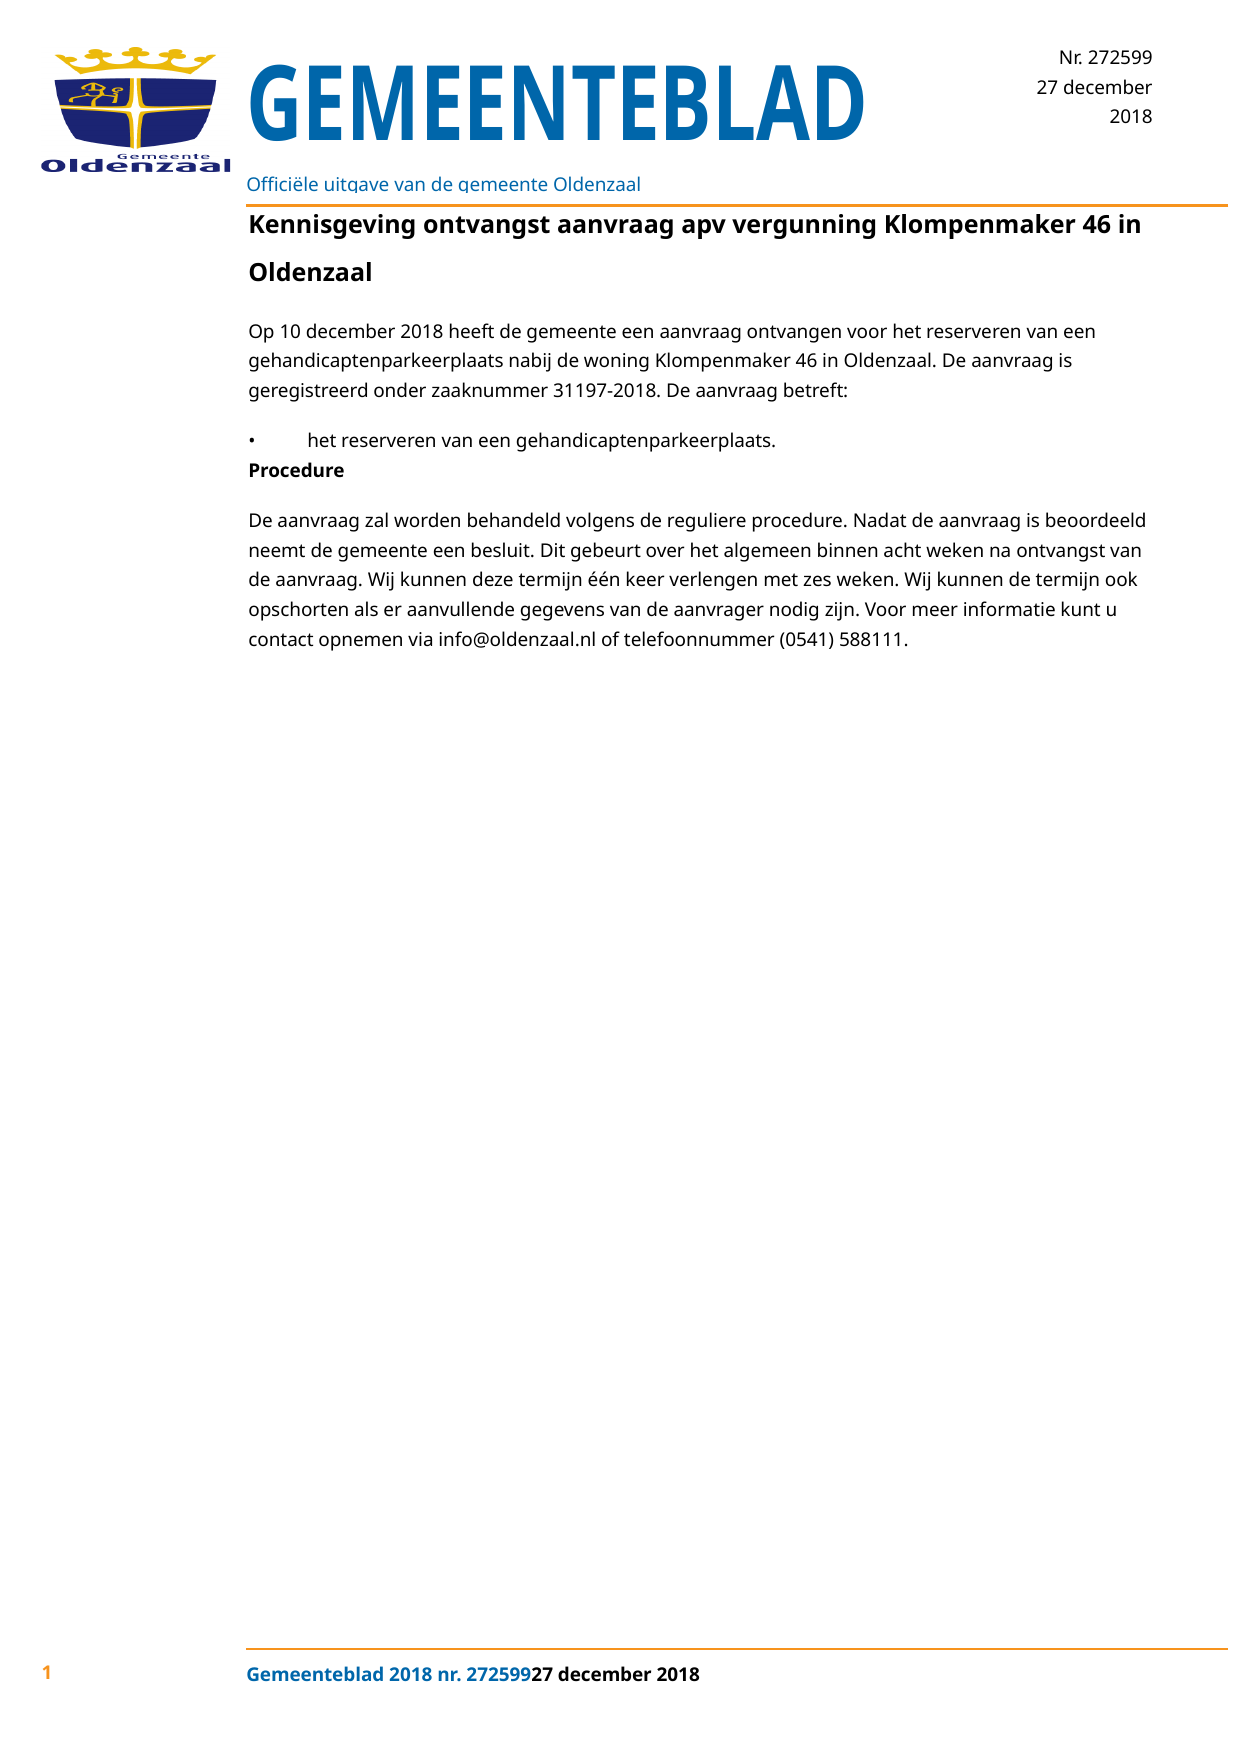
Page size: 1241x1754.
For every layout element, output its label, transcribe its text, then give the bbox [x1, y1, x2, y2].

text De aanvraag zal worden behandeld volgens de reguliere procedure. Nadat de aanvraag is beoordeeld neemt de gemeente een besluit. Dit gebeurt over het algemeen binnen acht weken na ontvangst van de aanvraag. Wij kunnen deze termijn één keer verlengen met zes weken. Wij kunnen de termijn ook opschorten als er aanvullende gegevens van de aanvrager nodig zijn. Voor meer informatie kunt u contact opnemen via info@oldenzaal.nl of telefoonnummer (0541) 588111. [248, 507, 1152, 652]
list het reserveren van een gehandicaptenparkeerplaats. [248, 427, 1152, 453]
text Kennisgeving ontvangst aanvraag apv vergunning Klompenmaker 46 in Oldenzaal [248, 207, 1152, 288]
text Procedure [248, 457, 1152, 483]
text Op 10 december 2018 heeft de gemeente een aanvraag ontvangen voor het reserveren van een gehandicaptenparkeerplaats nabij de woning Klompenmaker 46 in Oldenzaal. De aanvraag is geregistreerd onder zaaknummer 31197-2018. De aanvraag betreft: [248, 318, 1152, 403]
picture [41, 47, 231, 172]
